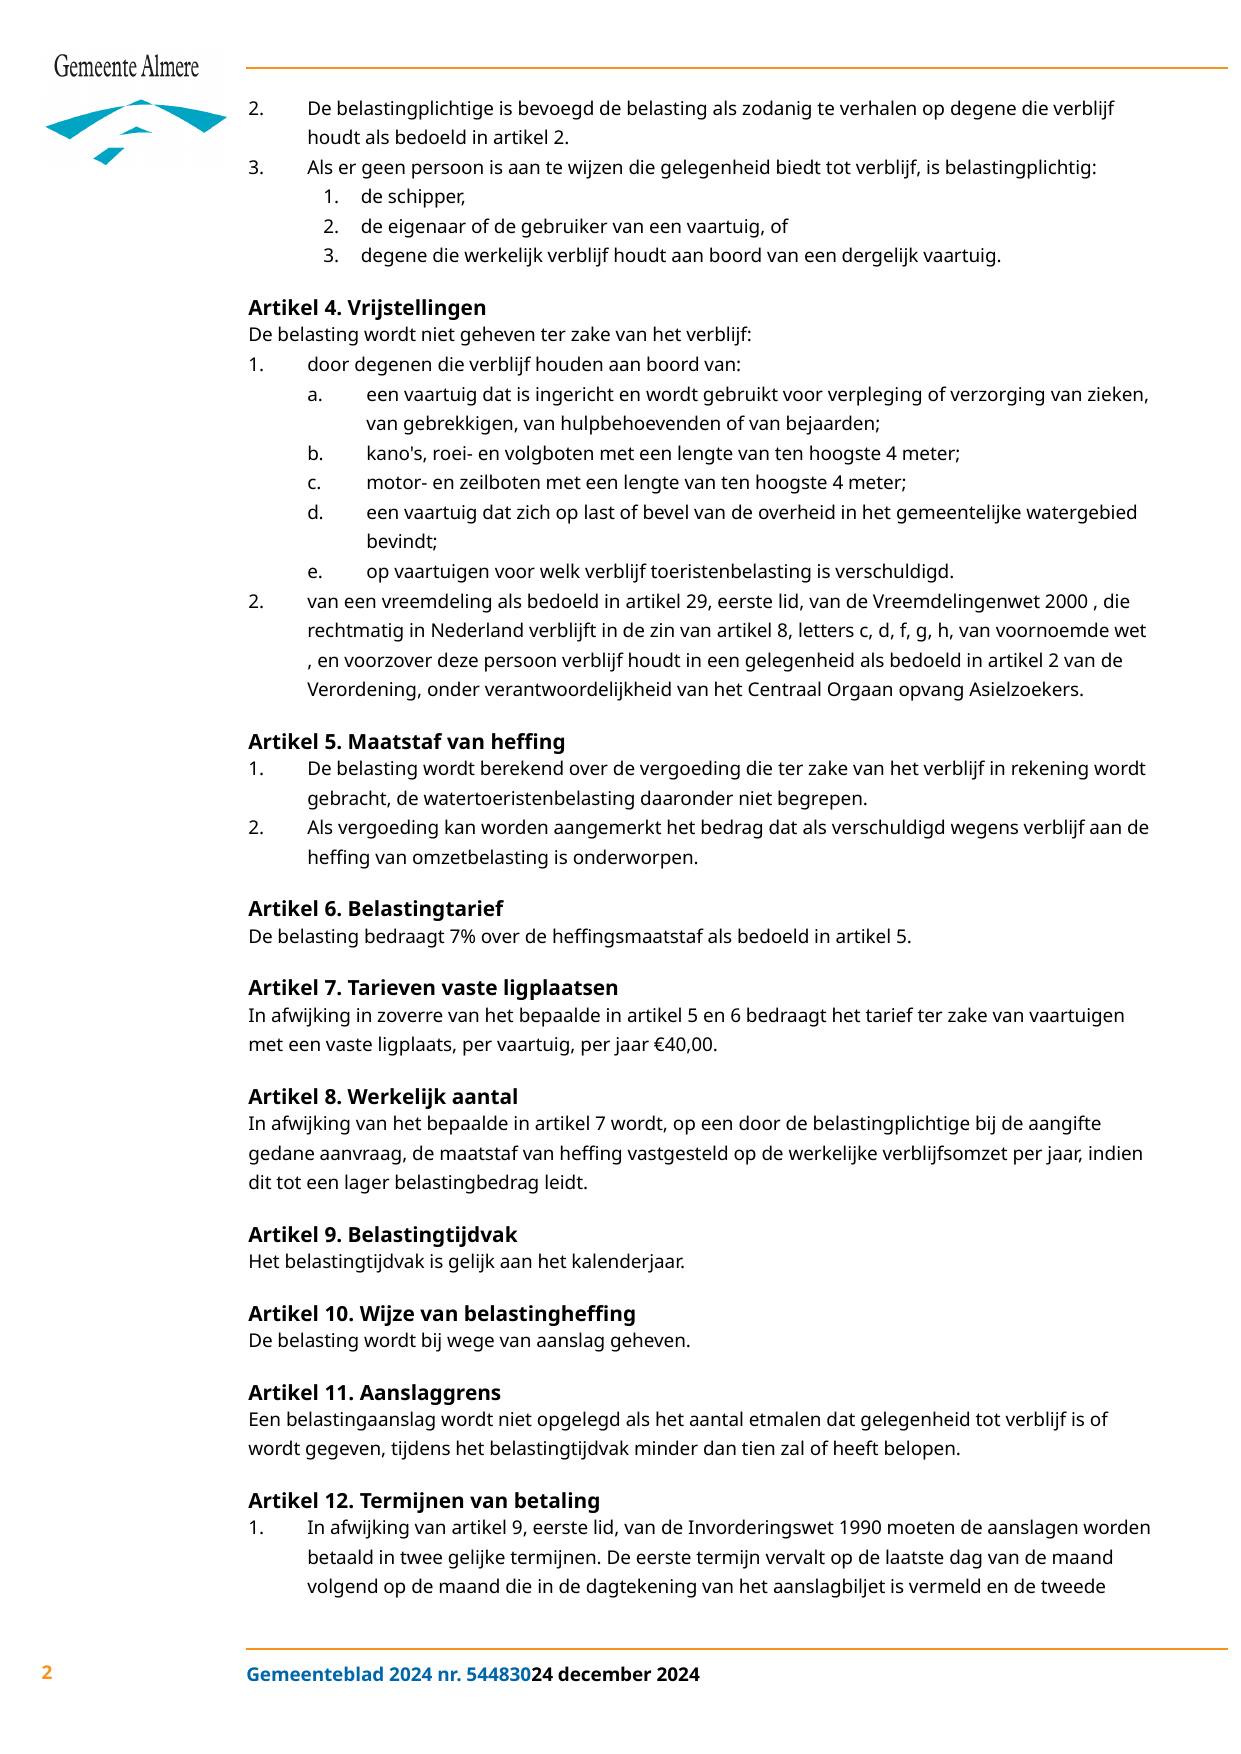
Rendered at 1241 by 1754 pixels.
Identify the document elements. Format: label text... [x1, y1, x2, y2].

text De belasting bedraagt 7% over de heffingsmaatstaf als bedoeld in artikel 5. [248, 923, 1152, 949]
text Artikel 8. Werkelijk aantal [248, 1082, 1152, 1110]
list degene die werkelijk verblijf houdt aan boord van een dergelijk vaartuig. [323, 243, 1152, 268]
list de eigenaar of de gebruiker van een vaartuig, of [323, 213, 1152, 239]
list een vaartuig dat zich op last of bevel van de overheid in het gemeentelijke watergebied bevindt; [307, 499, 1152, 554]
list door degenen die verblijf houden aan boord van: [248, 351, 1152, 377]
text Artikel 5. Maatstaf van heffing [248, 727, 1152, 755]
list de schipper, [323, 183, 1152, 209]
list Als vergoeding kan worden aangemerkt het bedrag dat als verschuldigd wegens verblijf aan de heffing van omzetbelasting is onderworpen. [248, 814, 1152, 870]
text Het belastingtijdvak is gelijk aan het kalenderjaar. [248, 1248, 1152, 1274]
text Artikel 6. Belastingtarief [248, 894, 1152, 923]
text Artikel 11. Aanslaggrens [248, 1378, 1152, 1406]
text In afwijking in zoverre van het bepaalde in artikel 5 en 6 bedraagt het tarief ter zake van vaartuigen met een vaste ligplaats, per vaartuig, per jaar €40,00. [248, 1002, 1152, 1057]
list De belastingplichtige is bevoegd de belasting als zodanig te verhalen op degene die verblijf houdt als bedoeld in artikel 2. [248, 95, 1152, 150]
text Artikel 9. Belastingtijdvak [248, 1220, 1152, 1248]
list kano's, roei- en volgboten met een lengte van ten hoogste 4 meter; [307, 440, 1152, 466]
list De belasting wordt berekend over de vergoeding die ter zake van het verblijf in rekening wordt gebracht, de watertoeristenbelasting daaronder niet begrepen. [248, 755, 1152, 811]
list In afwijking van artikel 9, eerste lid, van de Invorderingswet 1990 moeten de aanslagen worden betaald in twee gelijke termijnen. De eerste termijn vervalt op de laatste dag van de maand volgend op de maand die in de dagtekening van het aanslagbiljet is vermeld en de tweede [248, 1514, 1152, 1599]
list motor- en zeilboten met een lengte van ten hoogste 4 meter; [307, 469, 1152, 495]
list een vaartuig dat is ingericht en wordt gebruikt voor verpleging of verzorging van zieken, van gebrekkigen, van hulpbehoevenden of van bejaarden; [307, 381, 1152, 436]
text Artikel 4. Vrijstellingen [248, 293, 1152, 322]
text Artikel 10. Wijze van belastingheffing [248, 1299, 1152, 1327]
text In afwijking van het bepaalde in artikel 7 wordt, op een door de belastingplichtige bij de aangifte gedane aanvraag, de maatstaf van heffing vastgesteld op de werkelijke verblijfsomzet per jaar, indien dit tot een lager belastingbedrag leidt. [248, 1110, 1152, 1195]
picture [41, 47, 231, 172]
text Artikel 12. Termijnen van betaling [248, 1486, 1152, 1514]
list Als er geen persoon is aan te wijzen die gelegenheid biedt tot verblijf, is belastingplichtig: [248, 154, 1152, 180]
text De belasting wordt bij wege van aanslag geheven. [248, 1327, 1152, 1353]
text Artikel 7. Tarieven vaste ligplaatsen [248, 973, 1152, 1002]
text Een belastingaanslag wordt niet opgelegd als het aantal etmalen dat gelegenheid tot verblijf is of wordt gegeven, tijdens het belastingtijdvak minder dan tien zal of heeft belopen. [248, 1406, 1152, 1461]
text De belasting wordt niet geheven ter zake van het verblijf: [248, 322, 1152, 347]
list van een vreemdeling als bedoeld in artikel 29, eerste lid, van de Vreemdelingenwet 2000 , die rechtmatig in Nederland verblijft in de zin van artikel 8, letters c, d, f, g, h, van voornoemde wet , en voorzover deze persoon verblijf houdt in een gelegenheid als bedoeld in artikel 2 van de Verordening, onder verantwoordelijkheid van het Centraal Orgaan opvang Asielzoekers. [248, 588, 1152, 702]
list op vaartuigen voor welk verblijf toeristenbelasting is verschuldigd. [307, 558, 1152, 584]
